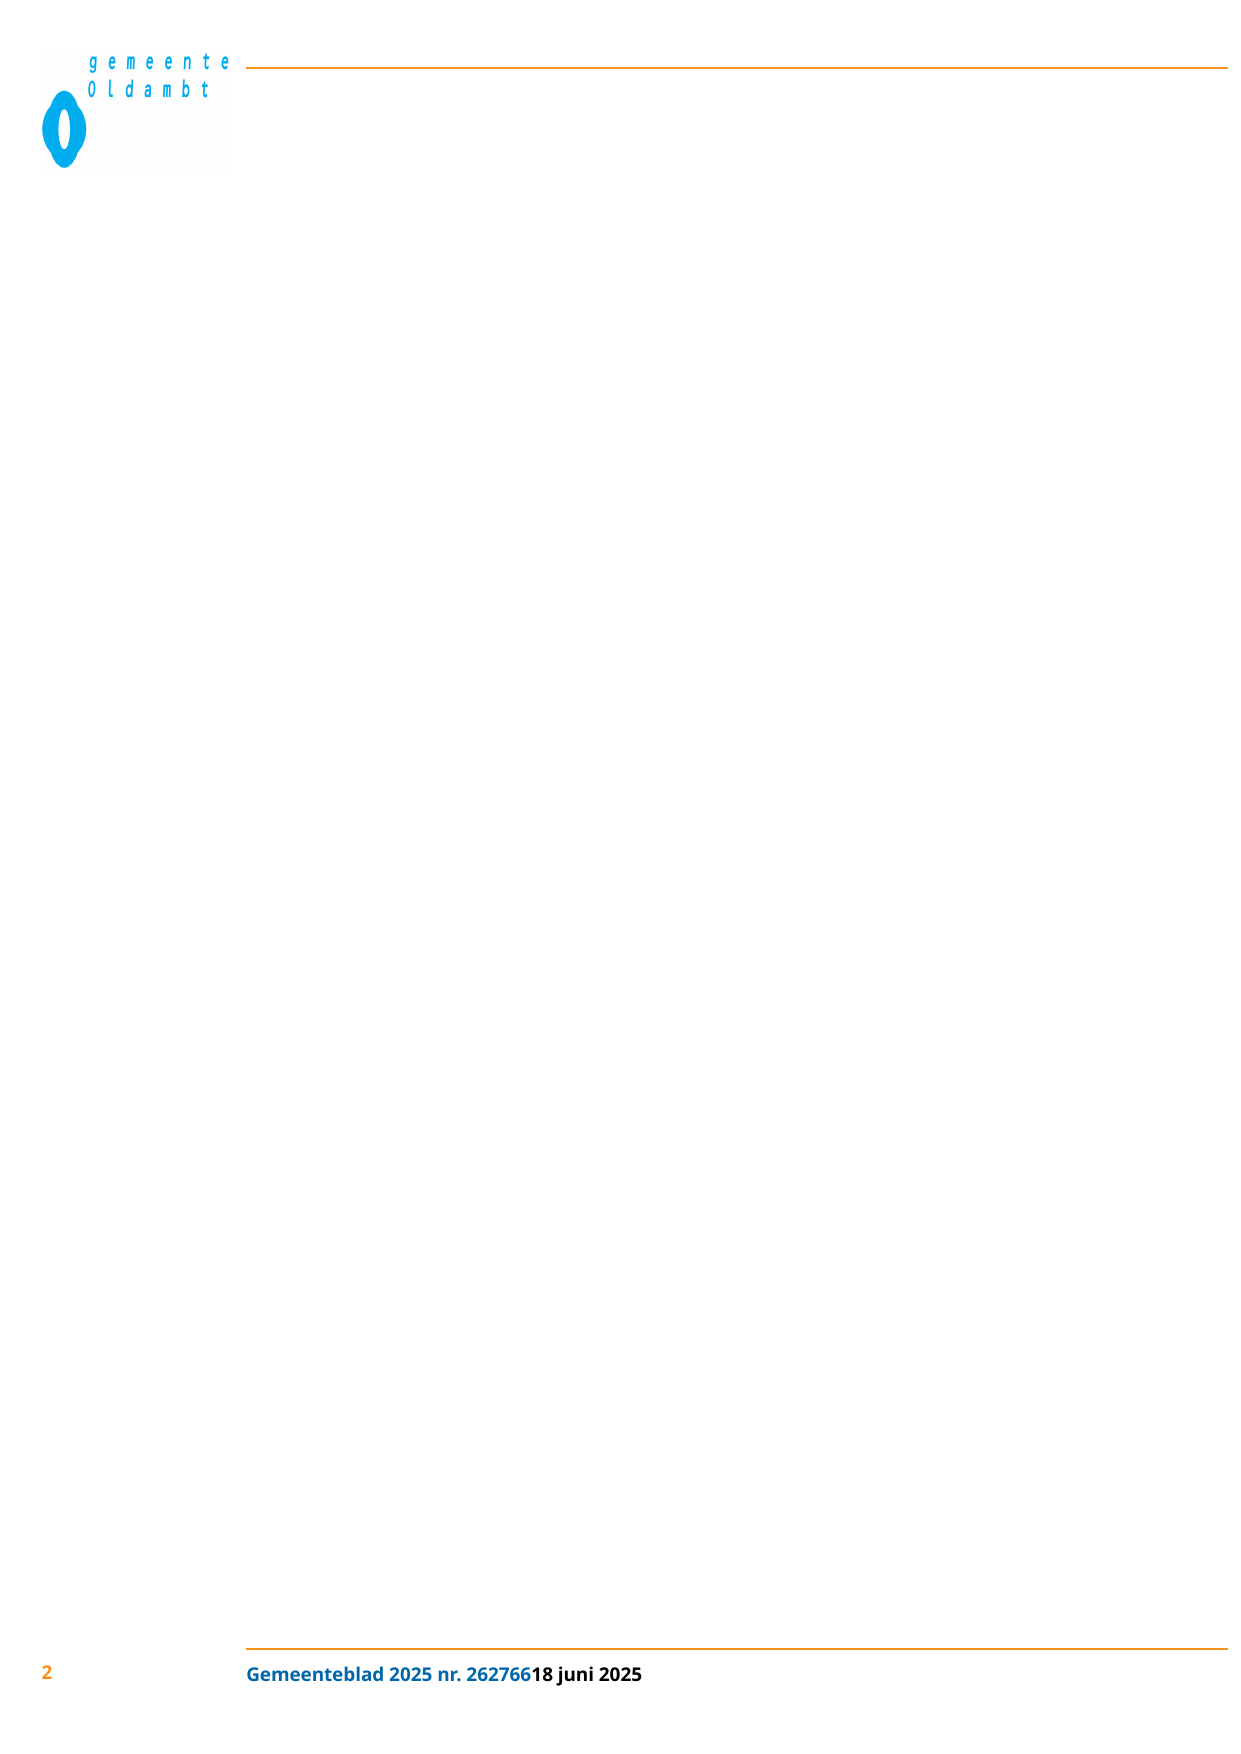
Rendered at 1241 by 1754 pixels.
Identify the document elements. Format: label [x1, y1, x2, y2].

picture [41, 47, 231, 172]
